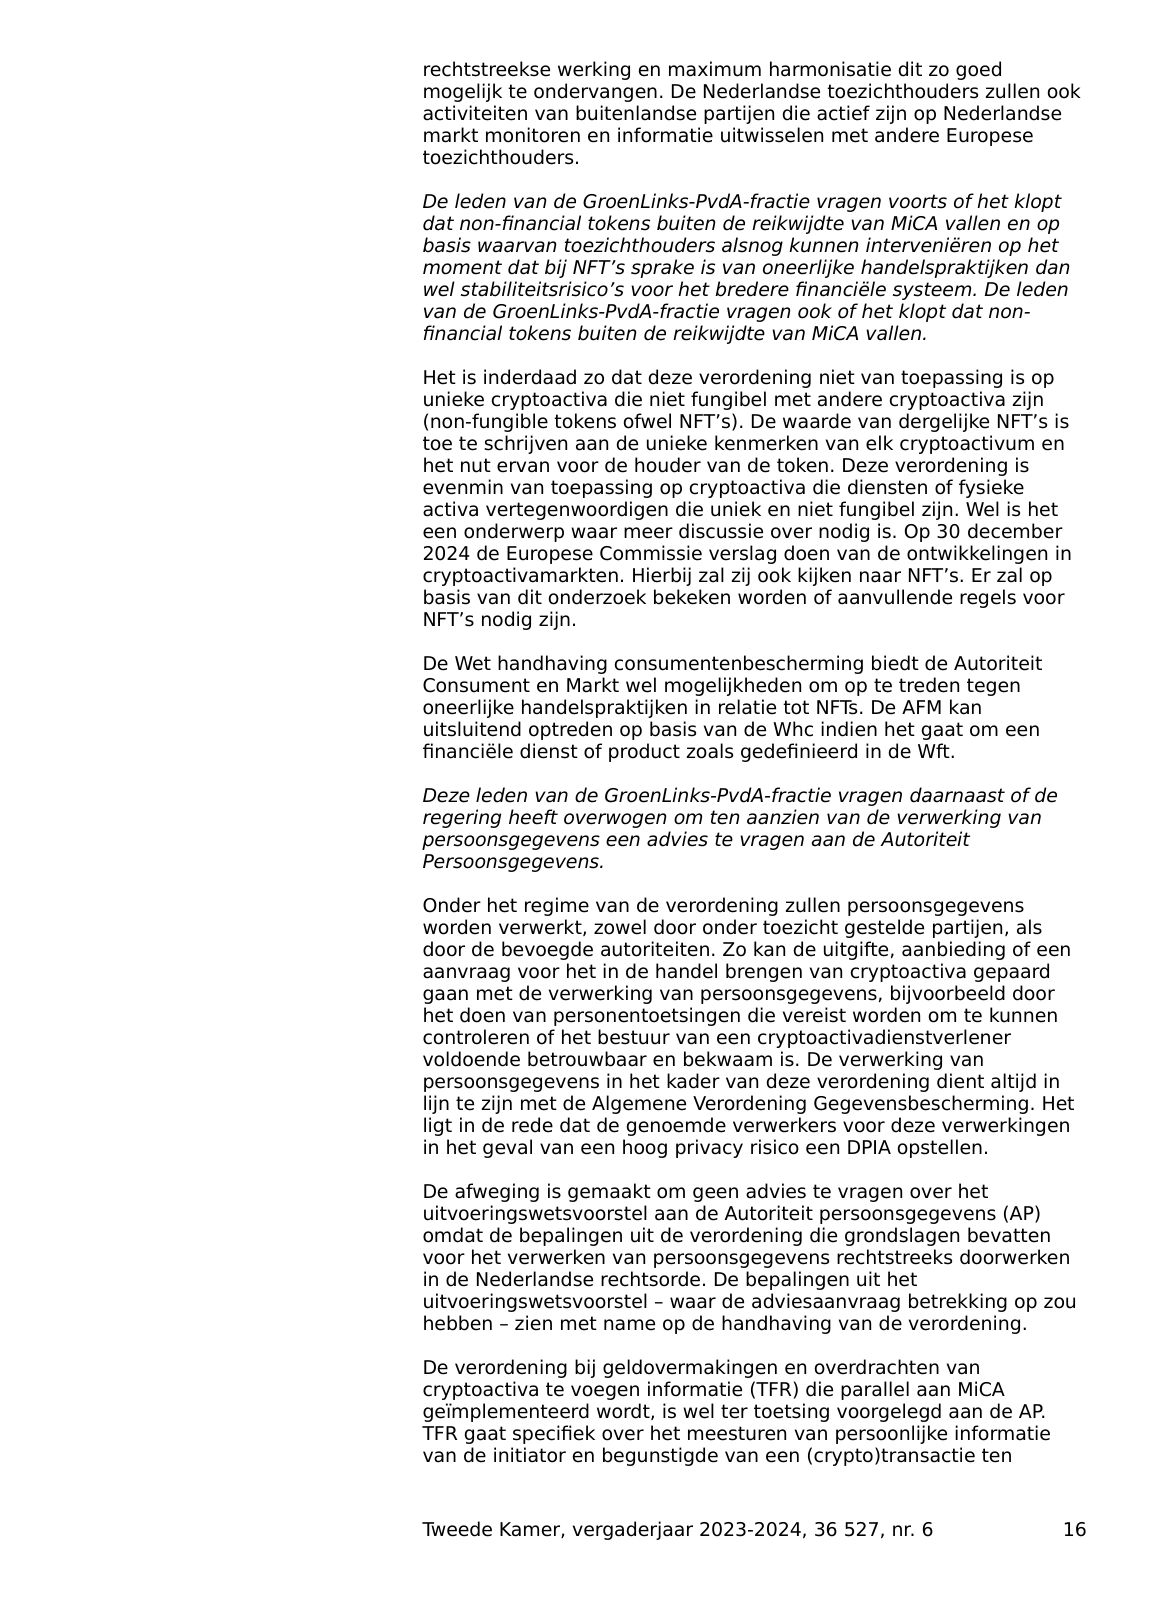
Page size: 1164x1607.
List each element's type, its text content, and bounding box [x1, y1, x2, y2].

text rechtstreekse werking en maximum harmonisatie dit zo goed mogelijk te ondervangen. De Nederlandse toezichthouders zullen ook activiteiten van buitenlandse partijen die actief zijn op Nederlandse markt monitoren en informatie uitwisselen met andere Europese toezichthouders. [422, 59, 1087, 169]
text De verordening bij geldovermakingen en overdrachten van cryptoactiva te voegen informatie (TFR) die parallel aan MiCA geïmplementeerd wordt, is wel ter toetsing voorgelegd aan de AP. TFR gaat specifiek over het meesturen van persoonlijke informatie van de initiator en begunstigde van een (crypto)transactie ten [422, 1357, 1087, 1467]
text Onder het regime van de verordening zullen persoonsgegevens worden verwerkt, zowel door onder toezicht gestelde partijen, als door de bevoegde autoriteiten. Zo kan de uitgifte, aanbieding of een aanvraag voor het in de handel brengen van cryptoactiva gepaard gaan met de verwerking van persoonsgegevens, bijvoorbeeld door het doen van personentoetsingen die vereist worden om te kunnen controleren of het bestuur van een cryptoactivadienstverlener voldoende betrouwbaar en bekwaam is. De verwerking van persoonsgegevens in het kader van deze verordening dient altijd in lijn te zijn met de Algemene Verordening Gegevensbescherming. Het ligt in de rede dat de genoemde verwerkers voor deze verwerkingen in het geval van een hoog privacy risico een DPIA opstellen. [422, 895, 1087, 1159]
text De afweging is gemaakt om geen advies te vragen over het uitvoeringswetsvoorstel aan de Autoriteit persoonsgegevens (AP) omdat de bepalingen uit de verordening die grondslagen bevatten voor het verwerken van persoonsgegevens rechtstreeks doorwerken in de Nederlandse rechtsorde. De bepalingen uit het uitvoeringswetsvoorstel – waar de adviesaanvraag betrekking op zou hebben – zien met name op de handhaving van de verordening. [422, 1181, 1087, 1335]
text De leden van de GroenLinks-PvdA-fractie vragen voorts of het klopt dat non-financial tokens buiten de reikwijdte van MiCA vallen en op basis waarvan toezichthouders alsnog kunnen interveniëren op het moment dat bij NFT’s sprake is van oneerlijke handelspraktijken dan wel stabiliteitsrisico’s voor het bredere financiële systeem. De leden van de GroenLinks-PvdA-fractie vragen ook of het klopt dat non-financial tokens buiten de reikwijdte van MiCA vallen. [422, 191, 1087, 345]
text Deze leden van de GroenLinks-PvdA-fractie vragen daarnaast of de regering heeft overwogen om ten aanzien van de verwerking van persoonsgegevens een advies te vragen aan de Autoriteit Persoonsgegevens. [422, 785, 1087, 873]
text De Wet handhaving consumentenbescherming biedt de Autoriteit Consument en Markt wel mogelijkheden om op te treden tegen oneerlijke handelspraktijken in relatie tot NFTs. De AFM kan uitsluitend optreden op basis van de Whc indien het gaat om een financiële dienst of product zoals gedefinieerd in de Wft. [422, 653, 1087, 763]
text Het is inderdaad zo dat deze verordening niet van toepassing is op unieke cryptoactiva die niet fungibel met andere cryptoactiva zijn (non-fungible tokens ofwel NFT’s). De waarde van dergelijke NFT’s is toe te schrijven aan de unieke kenmerken van elk cryptoactivum en het nut ervan voor de houder van de token. Deze verordening is evenmin van toepassing op cryptoactiva die diensten of fysieke activa vertegenwoordigen die uniek en niet fungibel zijn. Wel is het een onderwerp waar meer discussie over nodig is. Op 30 december 2024 de Europese Commissie verslag doen van de ontwikkelingen in cryptoactivamarkten. Hierbij zal zij ook kijken naar NFT’s. Er zal op basis van dit onderzoek bekeken worden of aanvullende regels voor NFT’s nodig zijn. [422, 367, 1087, 631]
